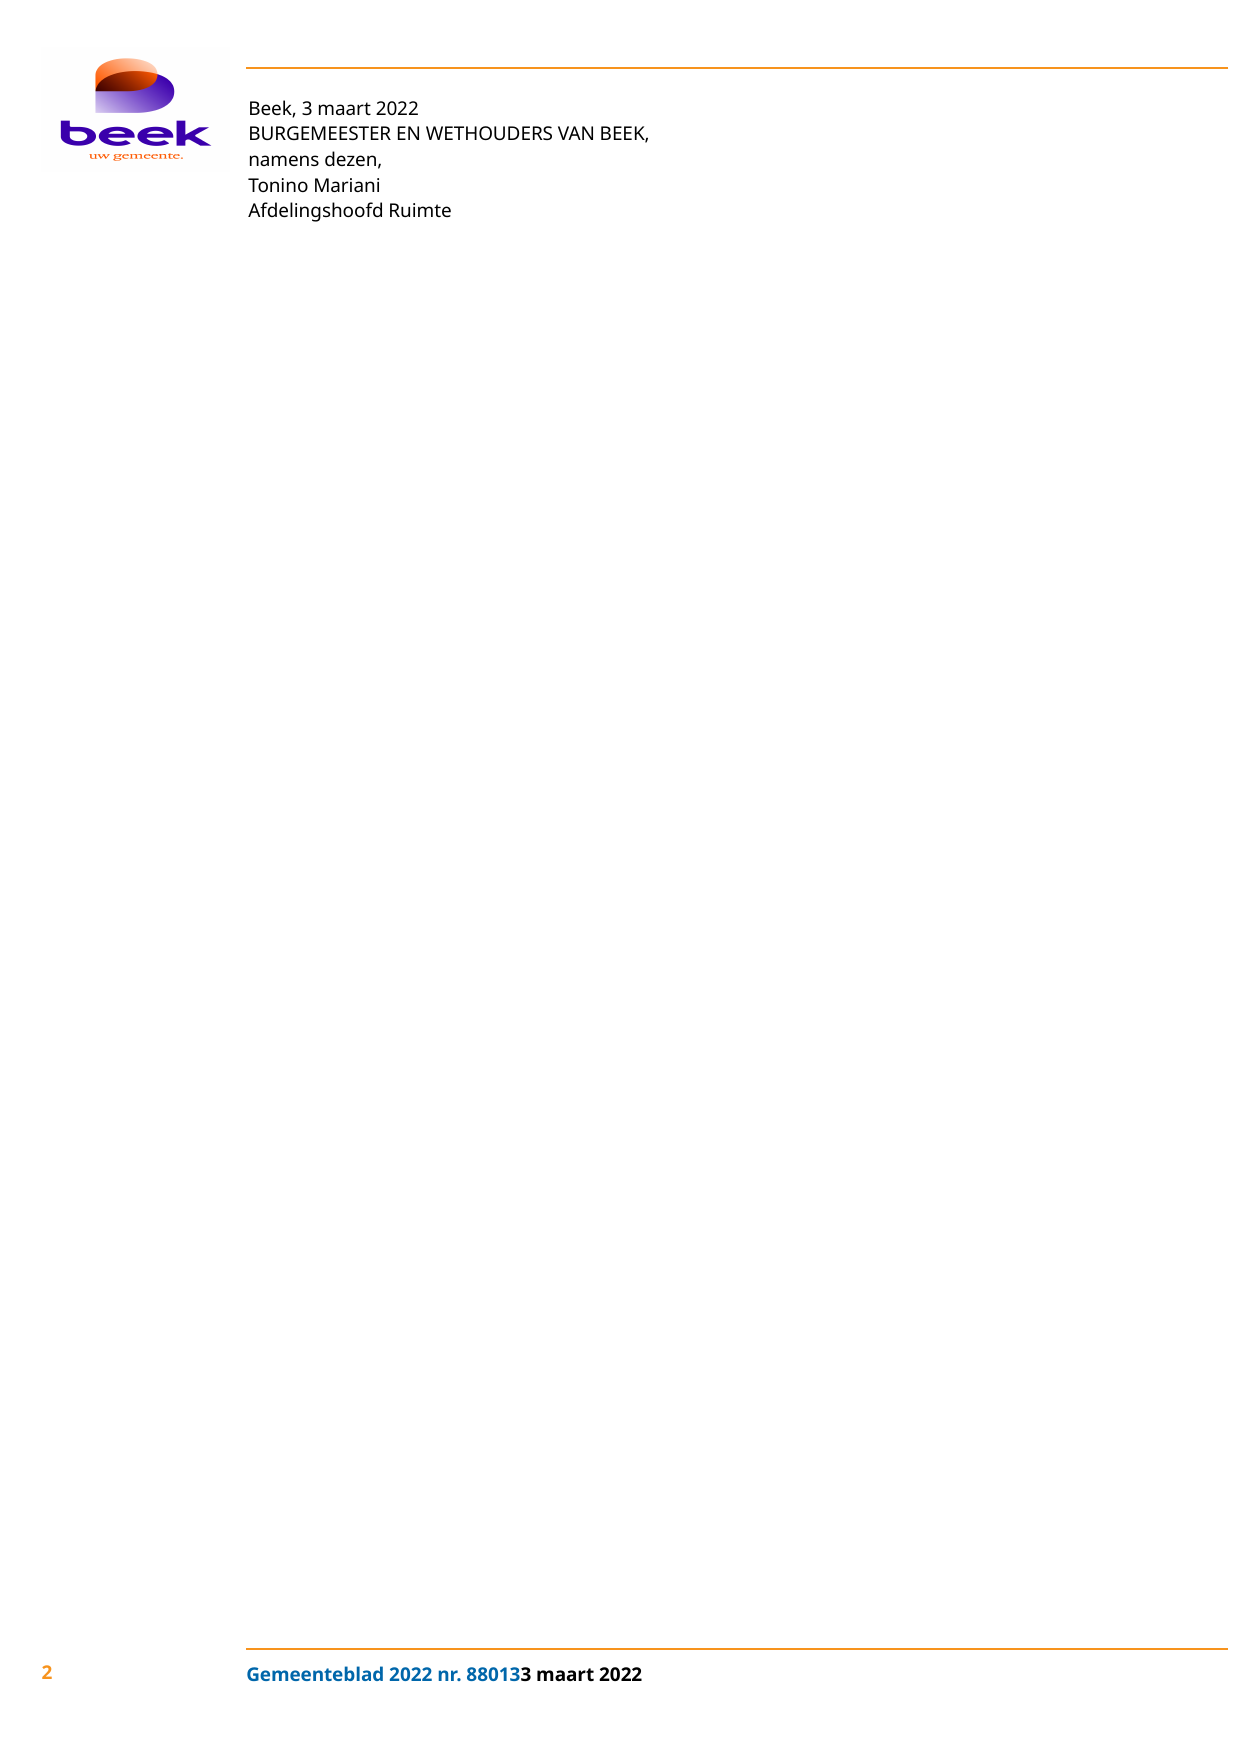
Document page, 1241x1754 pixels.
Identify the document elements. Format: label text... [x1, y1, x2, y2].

text namens dezen, [248, 146, 1152, 172]
text Afdelingshoofd Ruimte [248, 198, 1152, 223]
text Beek, 3 maart 2022 [248, 95, 1152, 121]
text Tonino Mariani [248, 172, 1152, 198]
text BURGEMEESTER EN WETHOUDERS VAN BEEK, [248, 121, 1152, 146]
picture [41, 47, 231, 172]
